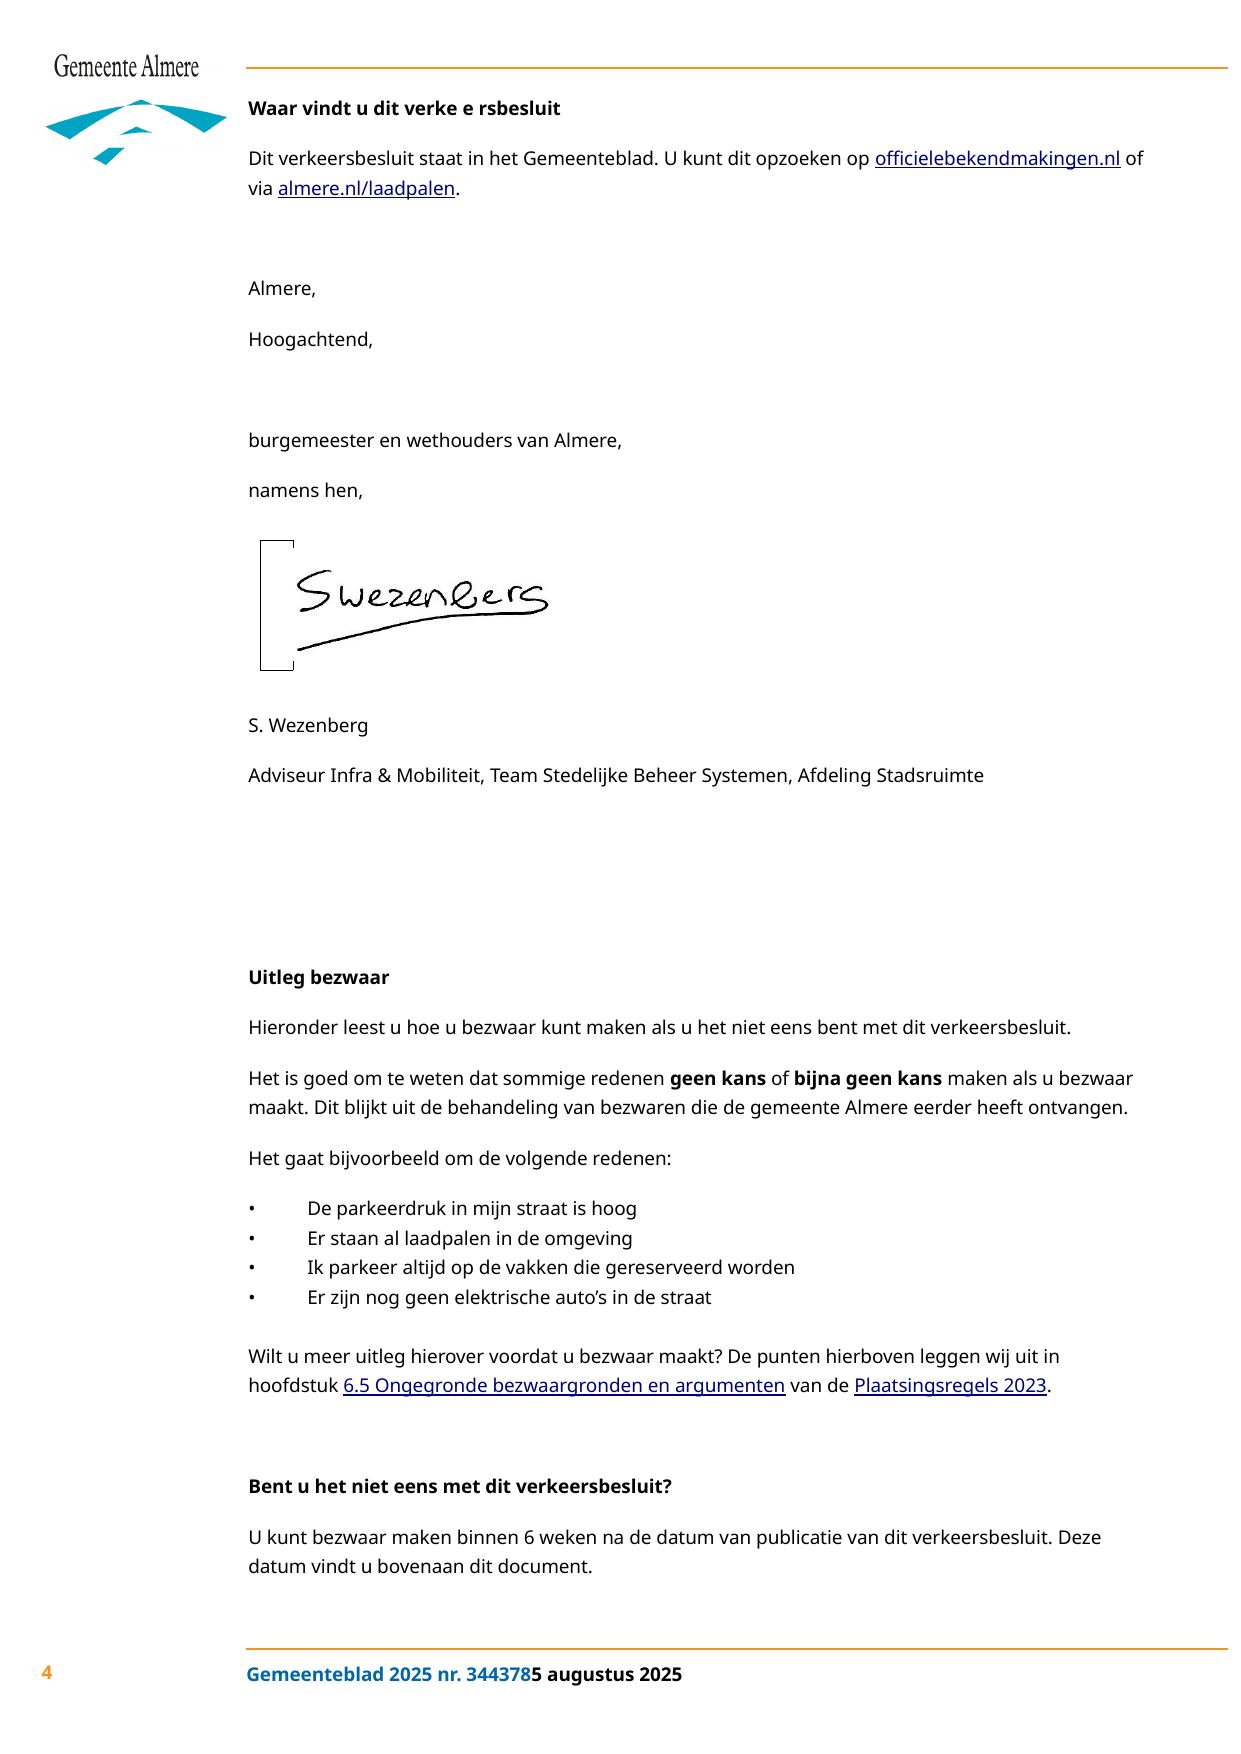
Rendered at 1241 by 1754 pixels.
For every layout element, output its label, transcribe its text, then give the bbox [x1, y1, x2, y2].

text Hieronder leest u hoe u bezwaar kunt maken als u het niet eens bent met dit verkeersbesluit. [248, 1014, 1152, 1040]
text Uitleg bezwaar [248, 964, 1152, 990]
list Er staan al laadpalen in de omgeving [248, 1225, 1152, 1251]
text namens hen, [248, 477, 1152, 503]
text Bent u het niet eens met dit verkeersbesluit? [248, 1473, 1152, 1499]
list Ik parkeer altijd op de vakken die gereserveerd worden [248, 1254, 1152, 1280]
text S. Wezenberg [248, 712, 1152, 738]
text burgemeester en wethouders van Almere, [248, 427, 1152, 453]
picture [41, 47, 231, 172]
text Het is goed om te weten dat sommige redenen geen kans of bijna geen kans maken als u bezwaar maakt. Dit blijkt uit de behandeling van bezwaren die de gemeente Almere eerder heeft ontvangen. [248, 1065, 1152, 1120]
text Almere, [248, 276, 1152, 301]
text Dit verkeersbesluit staat in het Gemeenteblad. U kunt dit opzoeken op officielebekendmakingen.nl of via almere.nl/laadpalen. [248, 145, 1152, 201]
list De parkeerdruk in mijn straat is hoog [248, 1195, 1152, 1221]
picture [268, 548, 576, 661]
text U kunt bezwaar maken binnen 6 weken na de datum van publicatie van dit verkeersbesluit. Deze datum vindt u bovenaan dit document. [248, 1524, 1152, 1579]
text Wilt u meer uitleg hierover voordat u bezwaar maakt? De punten hierboven leggen wij uit in hoofdstuk 6.5 Ongegronde bezwaargronden en argumenten van de Plaatsingsregels 2023. [248, 1343, 1152, 1398]
text Waar vindt u dit verke e rsbesluit [248, 95, 1152, 121]
list Er zijn nog geen elektrische auto’s in de straat [248, 1284, 1152, 1310]
text Adviseur Infra & Mobiliteit, Team Stedelijke Beheer Systemen, Afdeling Stadsruimte [248, 762, 1152, 788]
text Het gaat bijvoorbeeld om de volgende redenen: [248, 1145, 1152, 1171]
text Hoogachtend, [248, 326, 1152, 352]
